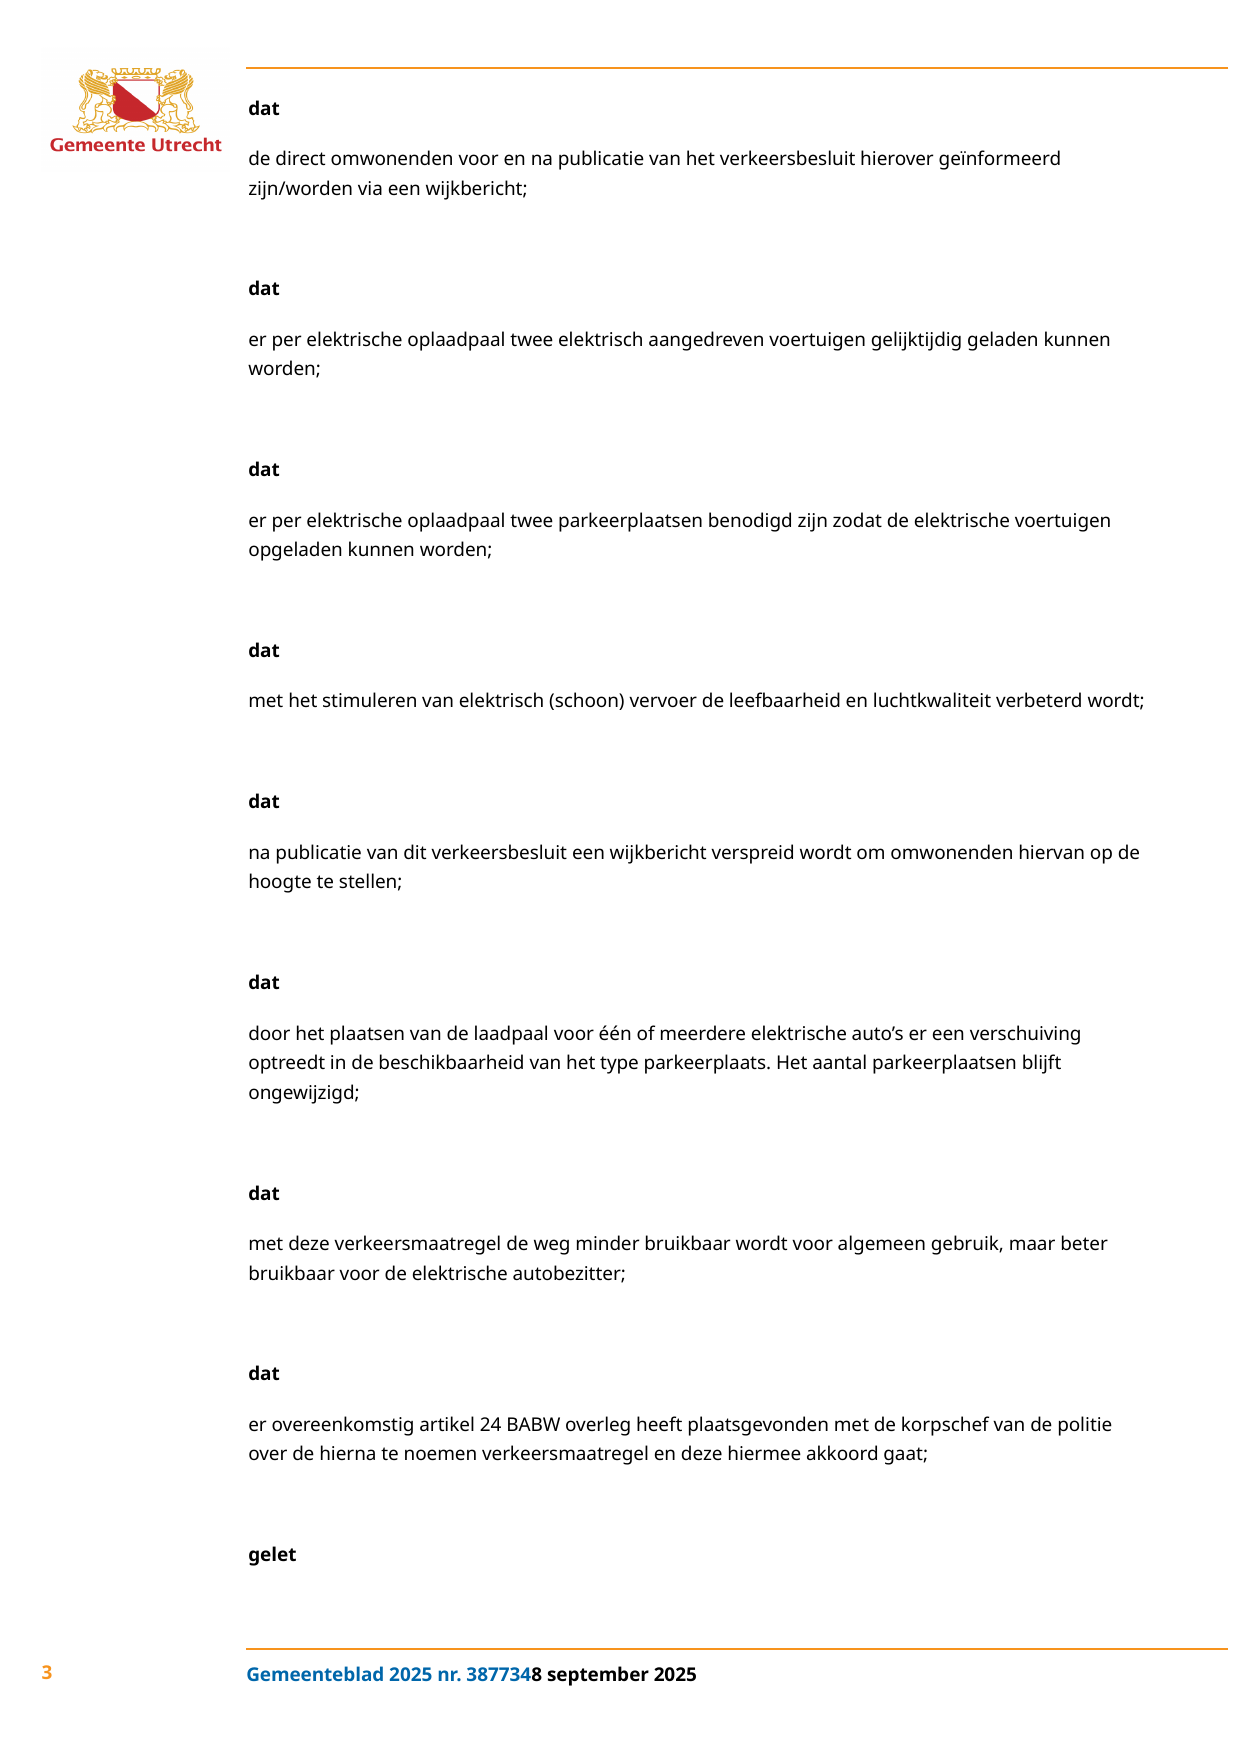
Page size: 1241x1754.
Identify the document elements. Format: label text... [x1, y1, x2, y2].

text dat [248, 95, 1152, 121]
text dat [248, 788, 1152, 814]
text er per elektrische oplaadpaal twee elektrisch aangedreven voertuigen gelijktijdig geladen kunnen worden; [248, 326, 1152, 381]
text er overeenkomstig artikel 24 BABW overleg heeft plaatsgevonden met de korpschef van de politie over de hierna te noemen verkeersmaatregel en deze hiermee akkoord gaat; [248, 1411, 1152, 1466]
text met het stimuleren van elektrisch (schoon) vervoer de leefbaarheid en luchtkwaliteit verbeterd wordt; [248, 688, 1152, 713]
text gelet [248, 1541, 1152, 1567]
text de direct omwonenden voor en na publicatie van het verkeersbesluit hierover geïnformeerd zijn/worden via een wijkbericht; [248, 145, 1152, 201]
text na publicatie van dit verkeersbesluit een wijkbericht verspreid wordt om omwonenden hiervan op de hoogte te stellen; [248, 839, 1152, 894]
text met deze verkeersmaatregel de weg minder bruikbaar wordt voor algemeen gebruik, maar beter bruikbaar voor de elektrische autobezitter; [248, 1230, 1152, 1286]
text dat [248, 276, 1152, 301]
text er per elektrische oplaadpaal twee parkeerplaatsen benodigd zijn zodat de elektrische voertuigen opgeladen kunnen worden; [248, 507, 1152, 562]
text dat [248, 456, 1152, 482]
text dat [248, 637, 1152, 663]
text dat [248, 1361, 1152, 1386]
text door het plaatsen van de laadpaal voor één of meerdere elektrische auto’s er een verschuiving optreedt in de beschikbaarheid van het type parkeerplaats. Het aantal parkeerplaatsen blijft ongewijzigd; [248, 1020, 1152, 1105]
text dat [248, 1180, 1152, 1206]
text dat [248, 969, 1152, 995]
picture [41, 47, 231, 172]
